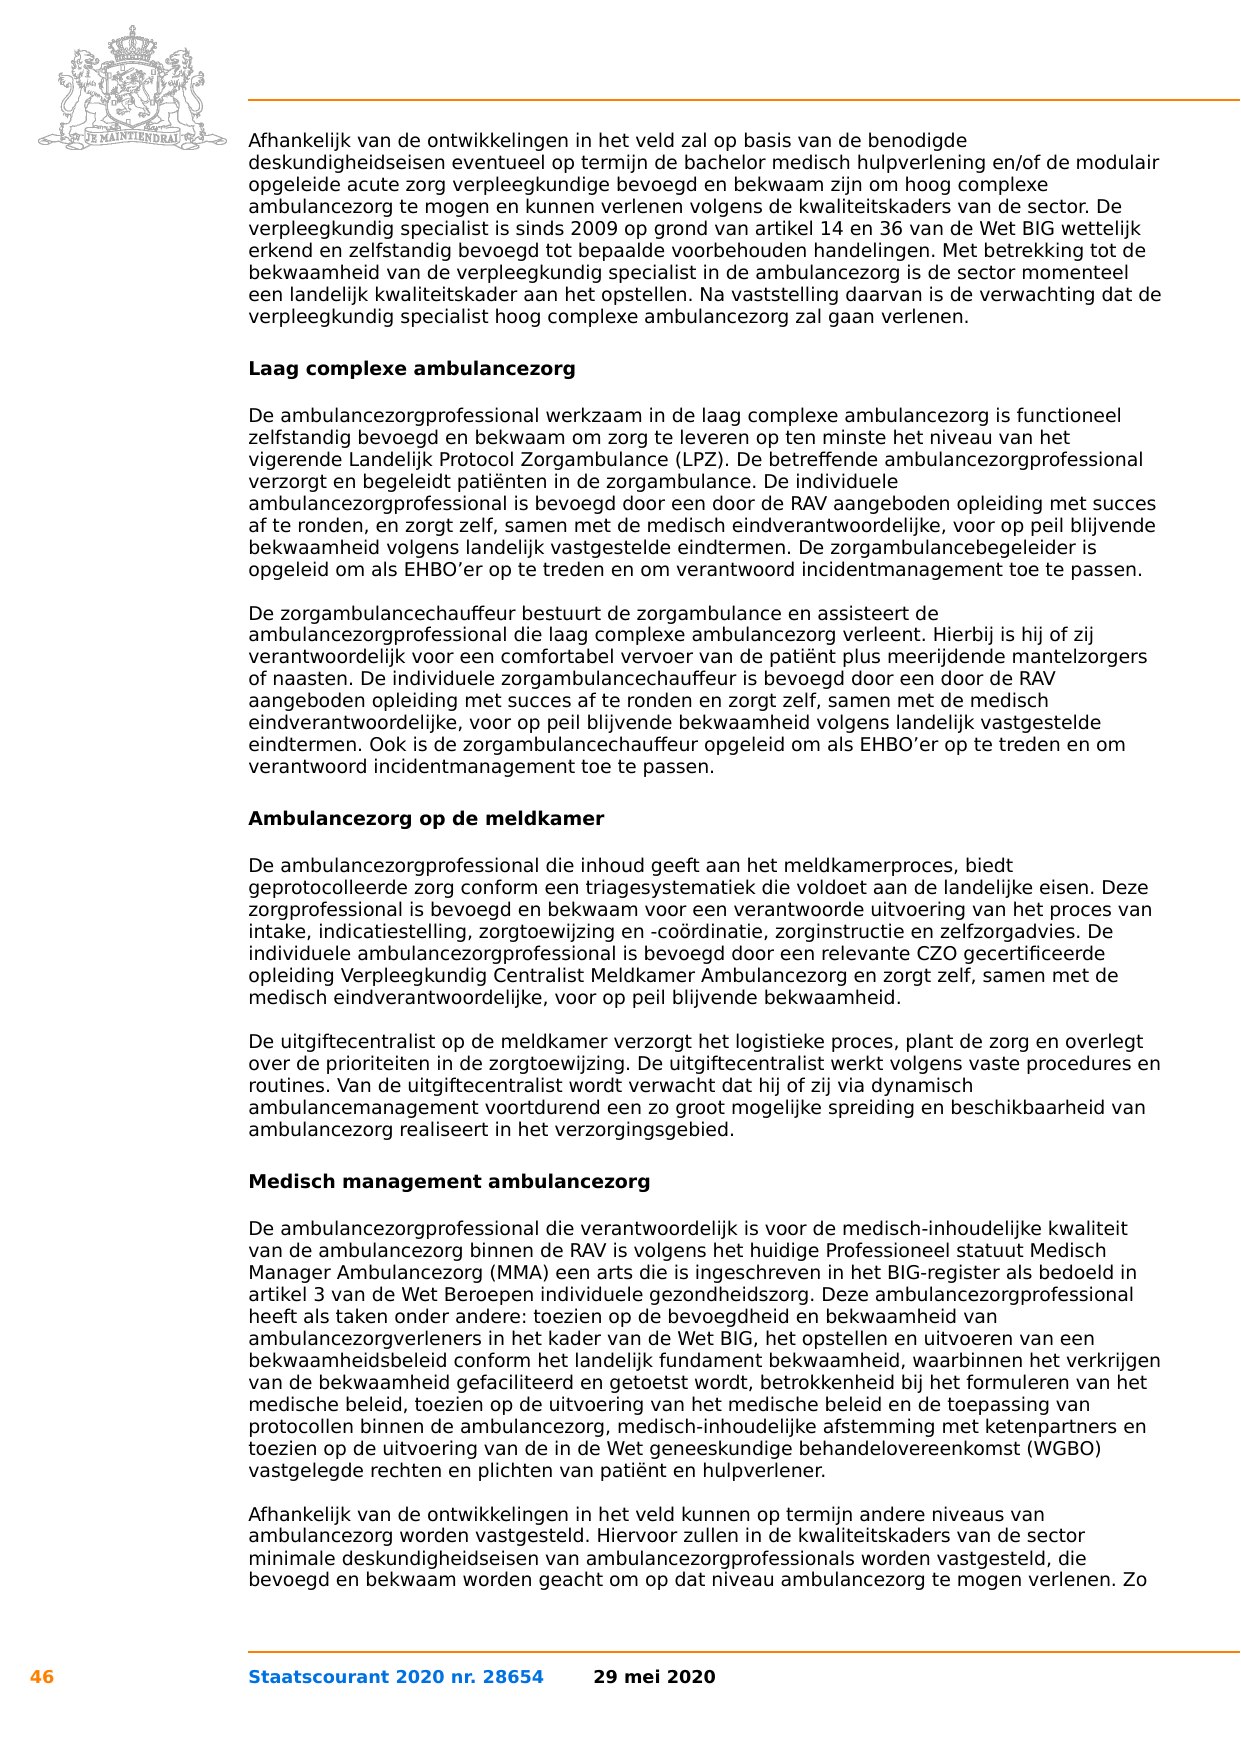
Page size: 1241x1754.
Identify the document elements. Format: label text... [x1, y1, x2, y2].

text Afhankelijk van de ontwikkelingen in het veld kunnen op termijn andere niveaus van ambulancezorg worden vastgesteld. Hiervoor zullen in de kwaliteitskaders van de sector minimale deskundigheidseisen van ambulancezorgprofessionals worden vastgesteld, die bevoegd en bekwaam worden geacht om op dat niveau ambulancezorg te mogen verlenen. Zo [248, 1503, 1163, 1591]
subtitle Ambulancezorg op de meldkamer [248, 808, 1163, 830]
subtitle Medisch management ambulancezorg [248, 1171, 1163, 1193]
text De ambulancezorgprofessional die verantwoordelijk is voor de medisch-inhoudelijke kwaliteit van de ambulancezorg binnen de RAV is volgens het huidige Professioneel statuut Medisch Manager Ambulancezorg (MMA) een arts die is ingeschreven in het BIG-register als bedoeld in artikel 3 van de Wet Beroepen individuele gezondheidszorg. Deze ambulancezorgprofessional heeft als taken onder andere: toezien op de bevoegdheid en bekwaamheid van ambulancezorgverleners in het kader van de Wet BIG, het opstellen en uitvoeren van een bekwaamheidsbeleid conform het landelijk fundament bekwaamheid, waarbinnen het verkrijgen van de bekwaamheid gefaciliteerd en getoetst wordt, betrokkenheid bij het formuleren van het medische beleid, toezien op de uitvoering van het medische beleid en de toepassing van protocollen binnen de ambulancezorg, medisch-inhoudelijke afstemming met ketenpartners en toezien op de uitvoering van de in de Wet geneeskundige behandelovereenkomst (WGBO) vastgelegde rechten en plichten van patiënt en hulpverlener. [248, 1218, 1163, 1482]
picture [38, 25, 227, 150]
text De ambulancezorgprofessional werkzaam in de laag complexe ambulancezorg is functioneel zelfstandig bevoegd en bekwaam om zorg te leveren op ten minste het niveau van het vigerende Landelijk Protocol Zorgambulance (LPZ). De betreffende ambulancezorgprofessional verzorgt en begeleidt patiënten in de zorgambulance. De individuele ambulancezorgprofessional is bevoegd door een door de RAV aangeboden opleiding met succes af te ronden, en zorgt zelf, samen met de medisch eindverantwoordelijke, voor op peil blijvende bekwaamheid volgens landelijk vastgestelde eindtermen. De zorgambulancebegeleider is opgeleid om als EHBO’er op te treden en om verantwoord incidentmanagement toe te passen. [248, 405, 1163, 581]
text De uitgiftecentralist op de meldkamer verzorgt het logistieke proces, plant de zorg en overlegt over de prioriteiten in de zorgtoewijzing. De uitgiftecentralist werkt volgens vaste procedures en routines. Van de uitgiftecentralist wordt verwacht dat hij of zij via dynamisch ambulancemanagement voortdurend een zo groot mogelijke spreiding en beschikbaarheid van ambulancezorg realiseert in het verzorgingsgebied. [248, 1031, 1163, 1141]
subtitle Laag complexe ambulancezorg [248, 358, 1163, 380]
text De zorgambulancechauffeur bestuurt de zorgambulance en assisteert de ambulancezorgprofessional die laag complexe ambulancezorg verleent. Hierbij is hij of zij verantwoordelijk voor een comfortabel vervoer van de patiënt plus meerijdende mantelzorgers of naasten. De individuele zorgambulancechauffeur is bevoegd door een door de RAV aangeboden opleiding met succes af te ronden en zorgt zelf, samen met de medisch eindverantwoordelijke, voor op peil blijvende bekwaamheid volgens landelijk vastgestelde eindtermen. Ook is de zorgambulancechauffeur opgeleid om als EHBO’er op te treden en om verantwoord incidentmanagement toe te passen. [248, 602, 1163, 778]
text Afhankelijk van de ontwikkelingen in het veld zal op basis van de benodigde deskundigheidseisen eventueel op termijn de bachelor medisch hulpverlening en/of de modulair opgeleide acute zorg verpleegkundige bevoegd en bekwaam zijn om hoog complexe ambulancezorg te mogen en kunnen verlenen volgens de kwaliteitskaders van de sector. De verpleegkundig specialist is sinds 2009 op grond van artikel 14 en 36 van de Wet BIG wettelijk erkend en zelfstandig bevoegd tot bepaalde voorbehouden handelingen. Met betrekking tot de bekwaamheid van de verpleegkundig specialist in de ambulancezorg is de sector momenteel een landelijk kwaliteitskader aan het opstellen. Na vaststelling daarvan is de verwachting dat de verpleegkundig specialist hoog complexe ambulancezorg zal gaan verlenen. [248, 130, 1163, 328]
text De ambulancezorgprofessional die inhoud geeft aan het meldkamerproces, biedt geprotocolleerde zorg conform een triagesystematiek die voldoet aan de landelijke eisen. Deze zorgprofessional is bevoegd en bekwaam voor een verantwoorde uitvoering van het proces van intake, indicatiestelling, zorgtoewijzing en -coördinatie, zorginstructie en zelfzorgadvies. De individuele ambulancezorgprofessional is bevoegd door een relevante CZO gecertificeerde opleiding Verpleegkundig Centralist Meldkamer Ambulancezorg en zorgt zelf, samen met de medisch eindverantwoordelijke, voor op peil blijvende bekwaamheid. [248, 855, 1163, 1009]
